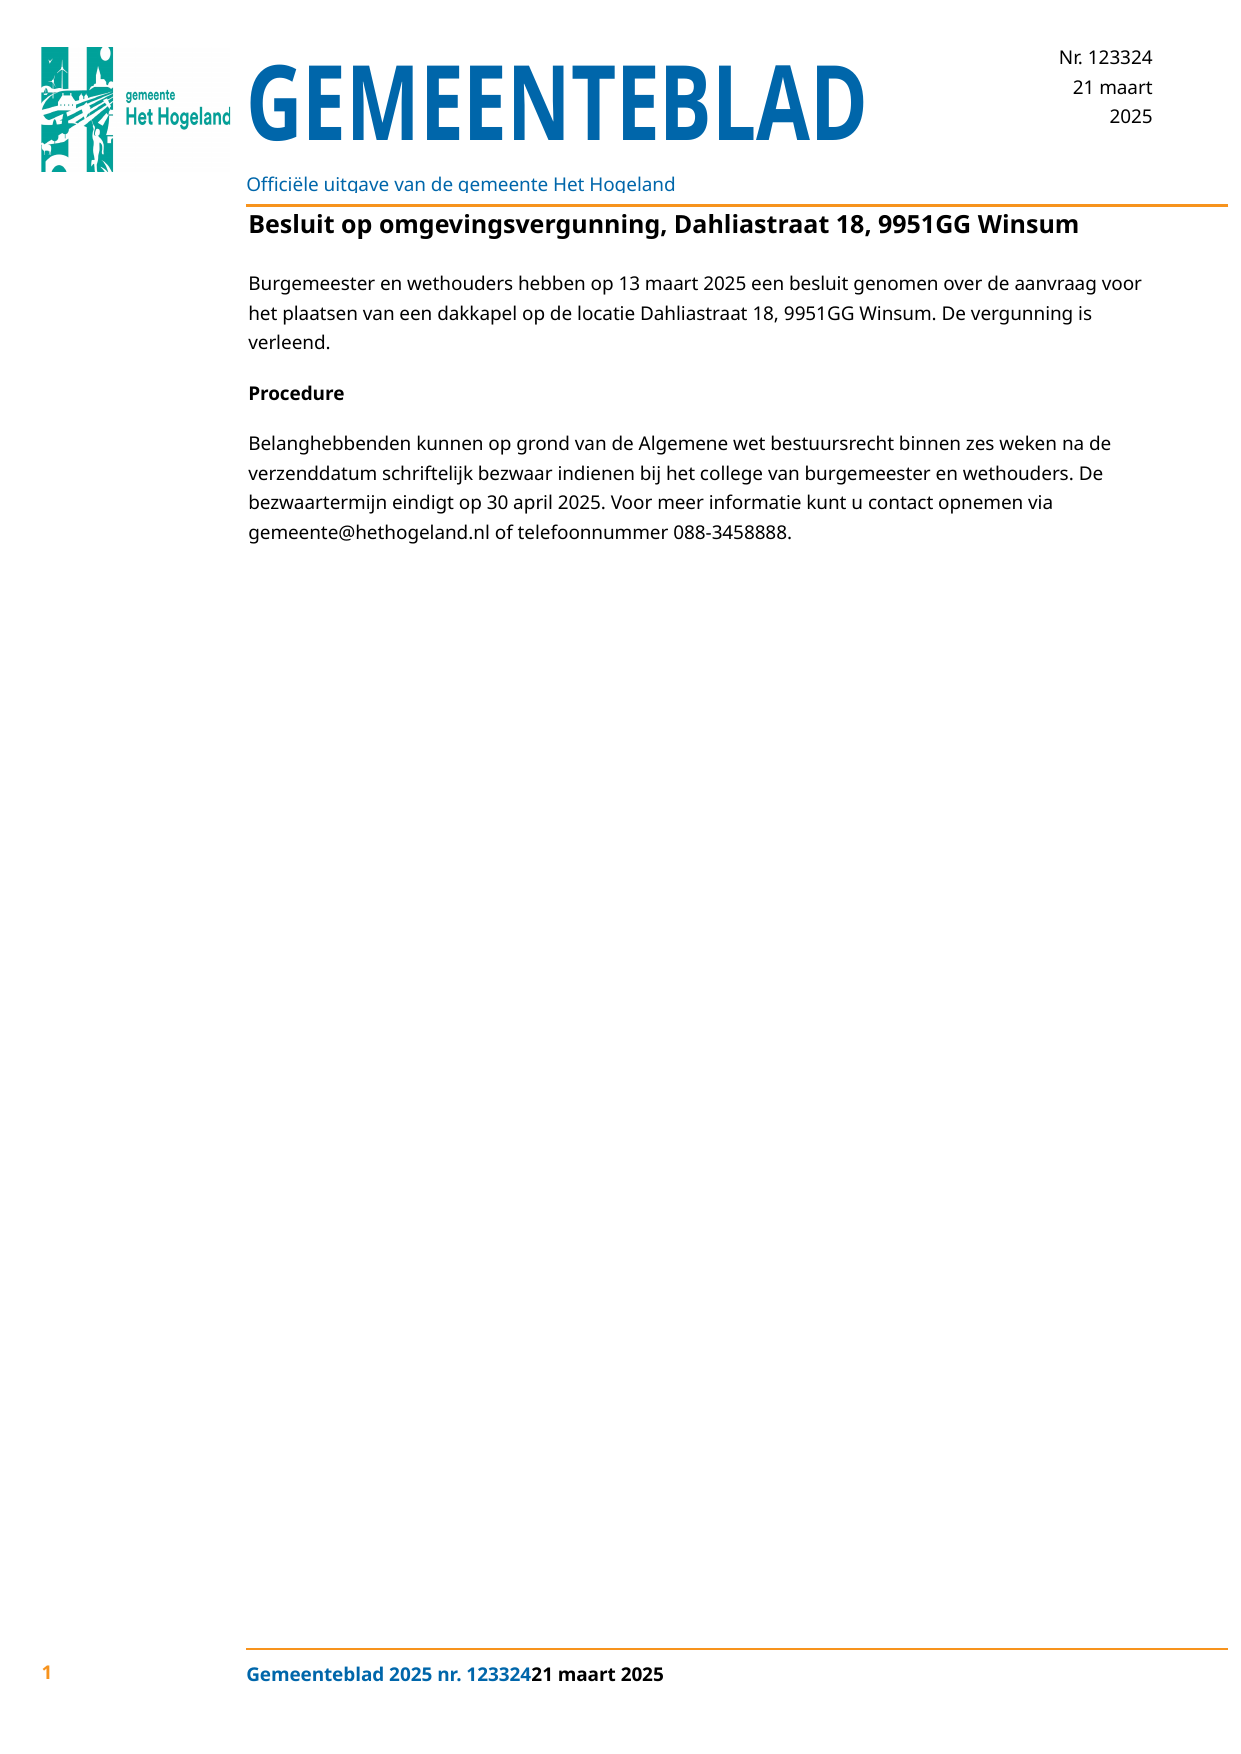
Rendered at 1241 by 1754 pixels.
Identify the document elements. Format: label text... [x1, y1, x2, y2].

text Procedure [248, 380, 1152, 406]
text Burgemeester en wethouders hebben op 13 maart 2025 een besluit genomen over de aanvraag voor het plaatsen van een dakkapel op de locatie Dahliastraat 18, 9951GG Winsum. De vergunning is verleend. [248, 270, 1152, 355]
text Besluit op omgevingsvergunning, Dahliastraat 18, 9951GG Winsum [248, 207, 1152, 241]
picture [41, 47, 231, 172]
text Belanghebbenden kunnen op grond van de Algemene wet bestuursrecht binnen zes weken na de verzenddatum schriftelijk bezwaar indienen bij het college van burgemeester en wethouders. De bezwaartermijn eindigt op 30 april 2025. Voor meer informatie kunt u contact opnemen via gemeente@hethogeland.nl of telefoonnummer 088-3458888. [248, 430, 1152, 545]
